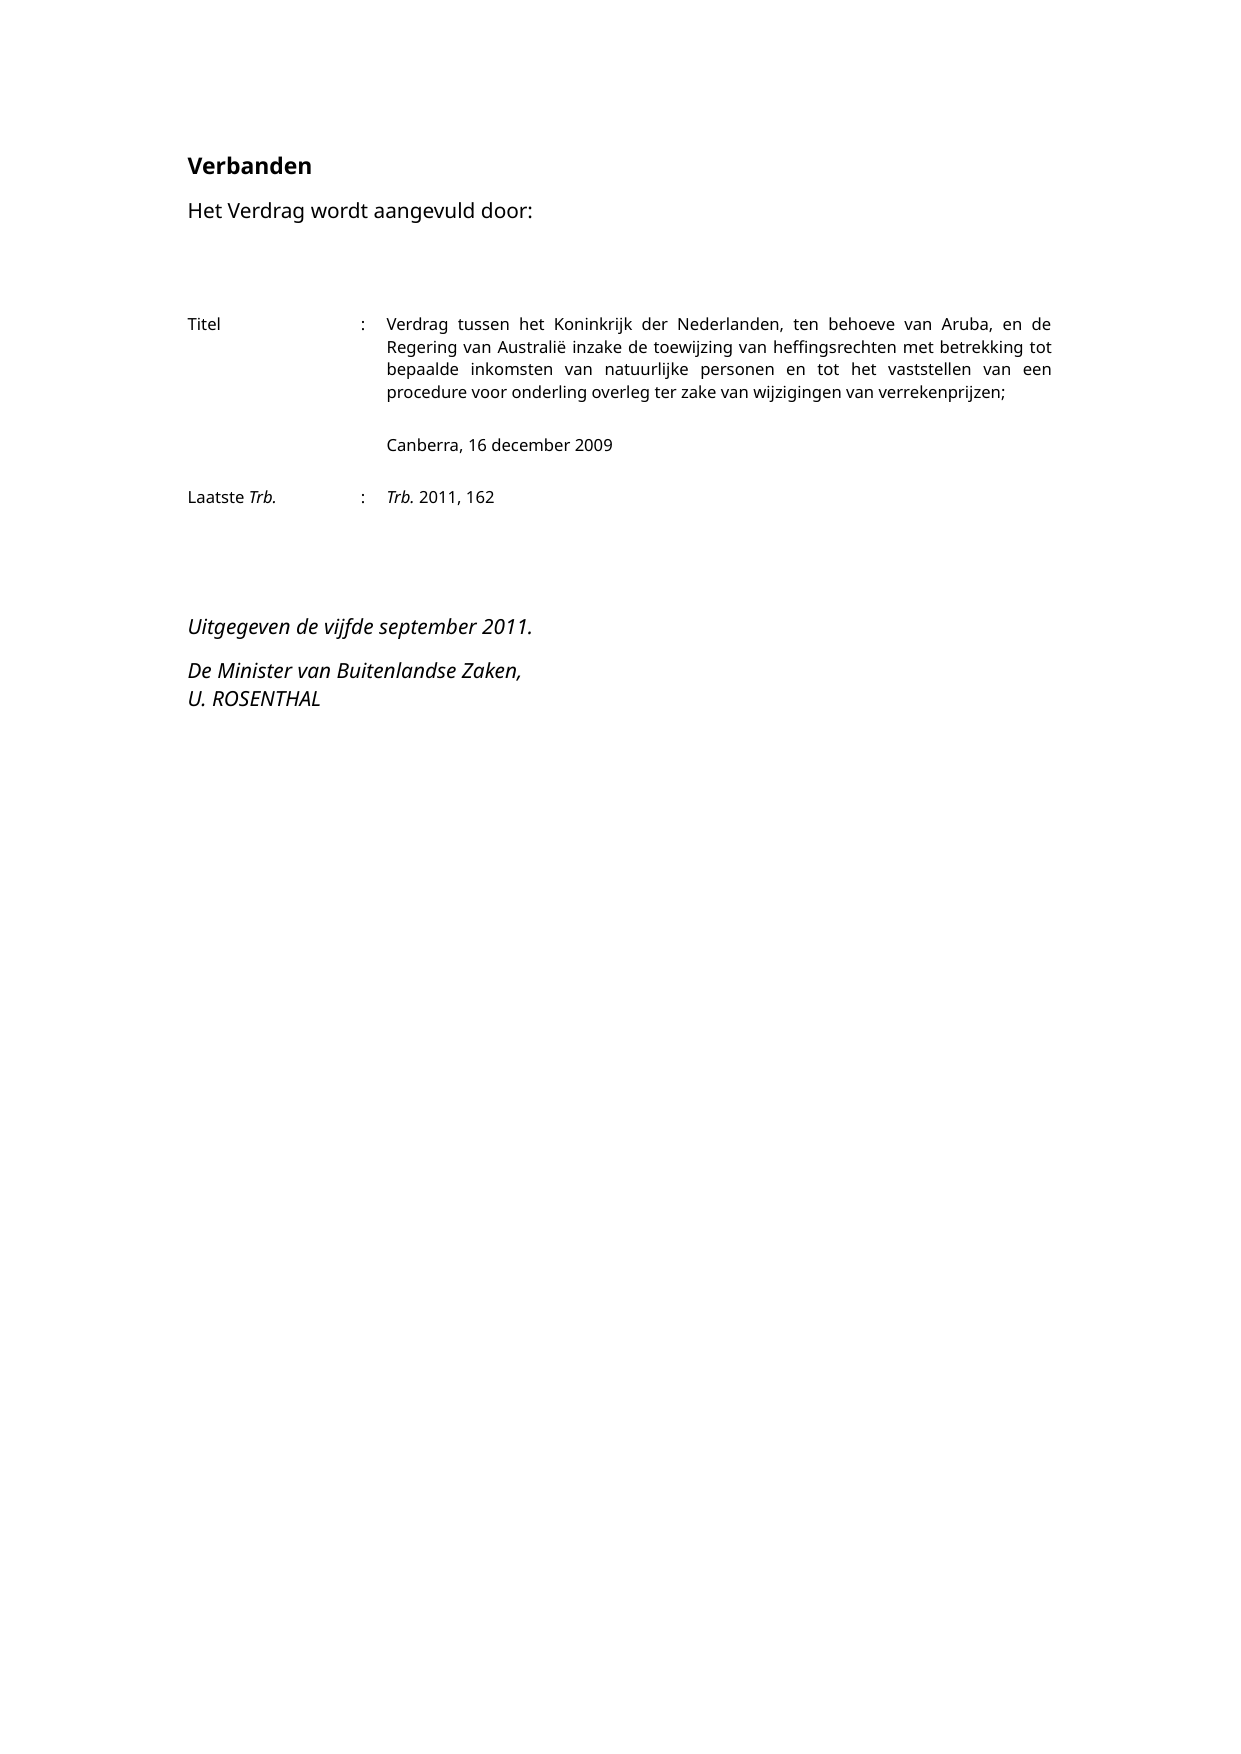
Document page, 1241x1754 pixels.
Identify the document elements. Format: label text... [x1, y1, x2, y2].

text U. ROSENTHAL [187, 684, 1053, 713]
text De Minister van Buitenlandse Zaken, [187, 656, 1053, 684]
text Het Verdrag wordt aangevuld door: [187, 196, 1053, 225]
table_cell : [361, 486, 386, 539]
table_cell Laatste Trb. [188, 486, 361, 539]
table_cell Trb. 2011, 162 [386, 486, 1053, 539]
subtitle Verbanden [187, 150, 1053, 181]
table_header Verdrag tussen het Koninkrijk der Nederlanden, ten behoeve van Aruba, en de Regering van Australië inzake de toewijzing van heffingsrechten met betrekking tot bepaalde inkomsten van natuurlijke personen en tot het vaststellen van een procedure voor onderling overleg ter zake van wijzigingen van verrekenprijzen; Canberra, 16 december 2009 [386, 313, 1053, 486]
table_header Titel [188, 313, 361, 486]
table_header : [361, 313, 386, 486]
text Uitgegeven de vijfde september 2011. [187, 612, 1053, 641]
